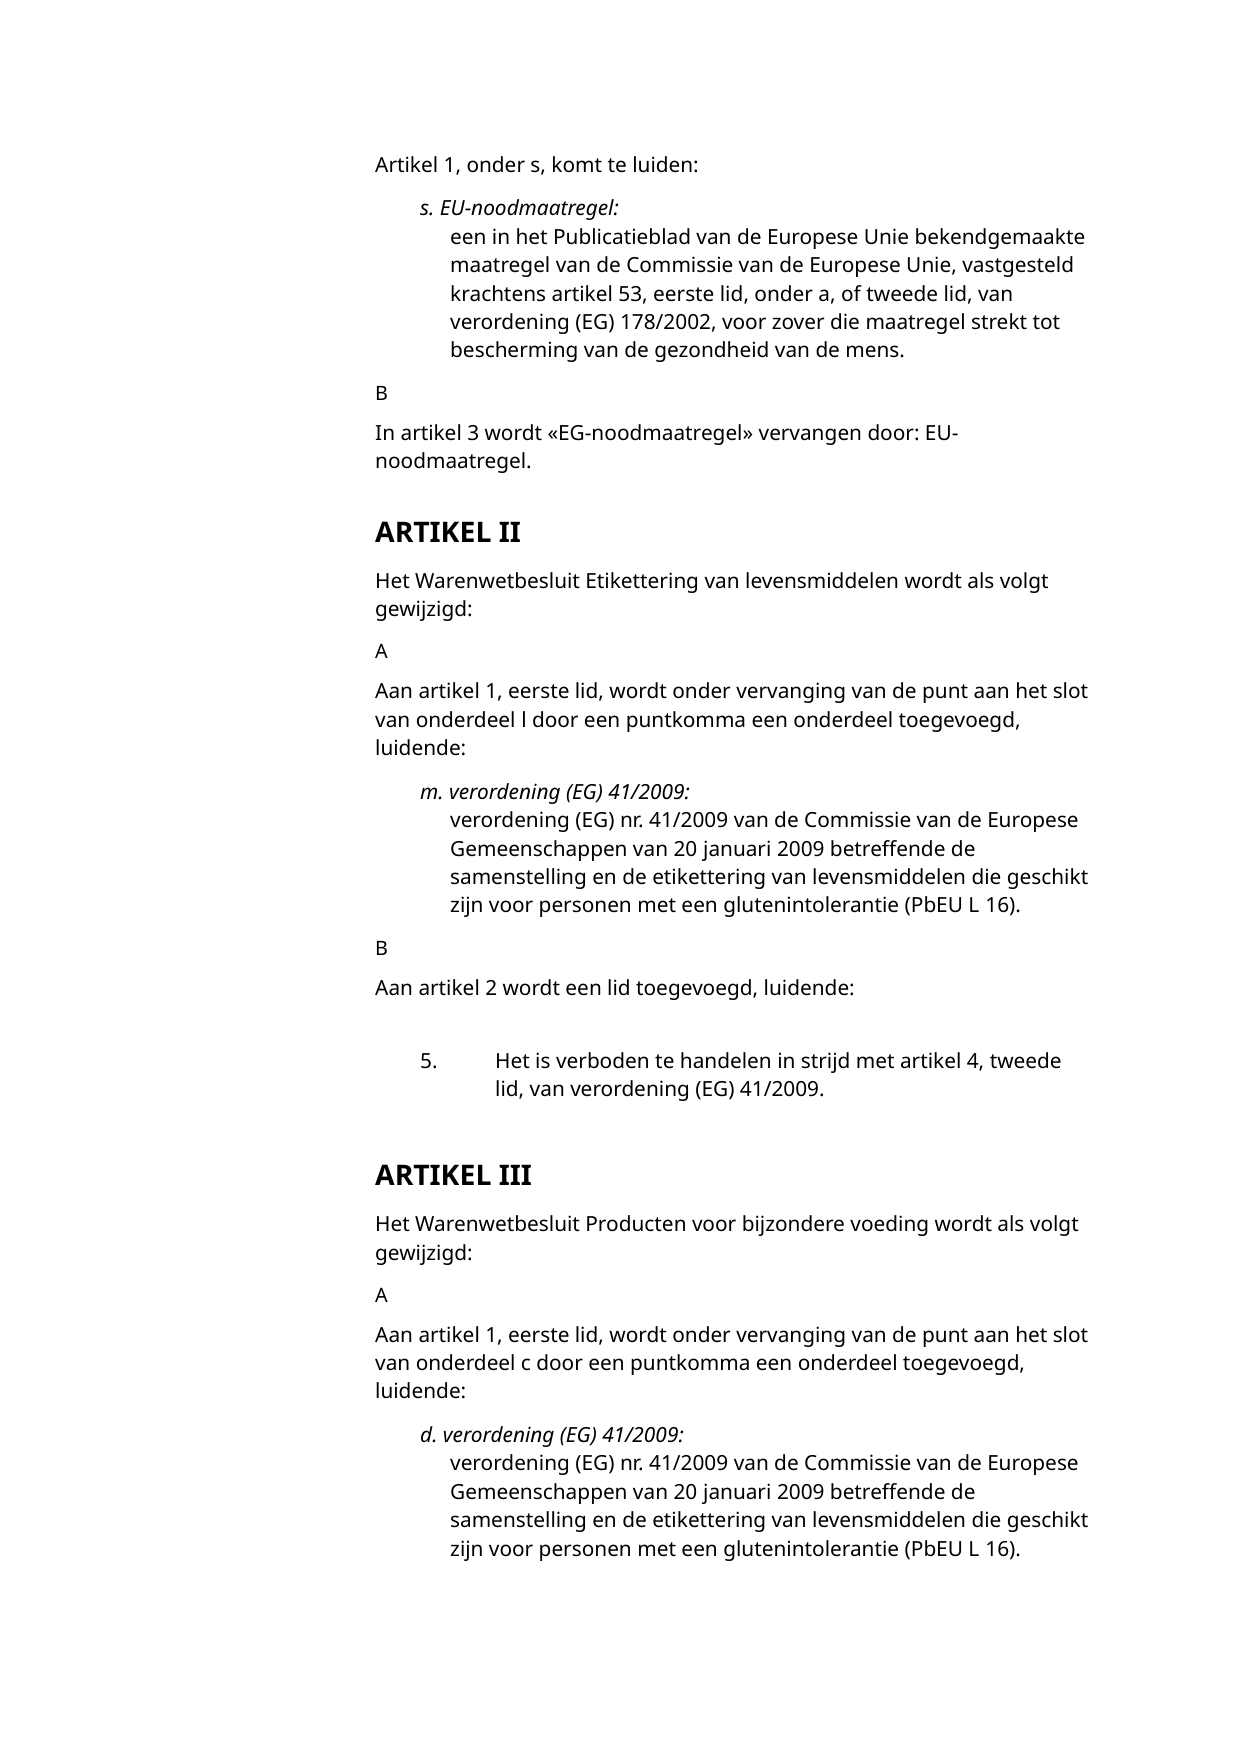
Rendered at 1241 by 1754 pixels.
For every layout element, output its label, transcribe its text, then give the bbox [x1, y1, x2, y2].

text Artikel 1, onder s, komt te luiden: [375, 150, 1090, 178]
text B [375, 379, 1090, 406]
text Het Warenwetbesluit Etikettering van levensmiddelen wordt als volgt gewijzigd: [375, 566, 1090, 623]
text m. verordening (EG) 41/2009: [420, 777, 1090, 805]
text verordening (EG) nr. 41/2009 van de Commissie van de Europese Gemeenschappen van 20 januari 2009 betreffende de samenstelling en de etikettering van levensmiddelen die geschikt zijn voor personen met een glutenintolerantie (PbEU L 16). [450, 805, 1090, 919]
text In artikel 3 wordt «EG-noodmaatregel» vervangen door: EU-noodmaatregel. [375, 418, 1090, 475]
subtitle ARTIKEL III [375, 1156, 1090, 1194]
text Het Warenwetbesluit Producten voor bijzondere voeding wordt als volgt gewijzigd: [375, 1209, 1090, 1266]
text d. verordening (EG) 41/2009: [420, 1420, 1090, 1448]
text Aan artikel 1, eerste lid, wordt onder vervanging van de punt aan het slot van onderdeel l door een puntkomma een onderdeel toegevoegd, luidende: [375, 676, 1090, 762]
list Het is verboden te handelen in strijd met artikel 4, tweede lid, van verordening (EG) 41/2009. [420, 1046, 1090, 1103]
text verordening (EG) nr. 41/2009 van de Commissie van de Europese Gemeenschappen van 20 januari 2009 betreffende de samenstelling en de etikettering van levensmiddelen die geschikt zijn voor personen met een glutenintolerantie (PbEU L 16). [450, 1448, 1090, 1562]
text A [375, 1281, 1090, 1308]
text Aan artikel 2 wordt een lid toegevoegd, luidende: [375, 973, 1090, 1001]
text een in het Publicatieblad van de Europese Unie bekendgemaakte maatregel van de Commissie van de Europese Unie, vastgesteld krachtens artikel 53, eerste lid, onder a, of tweede lid, van verordening (EG) 178/2002, voor zover die maatregel strekt tot bescherming van de gezondheid van de mens. [450, 222, 1090, 364]
subtitle ARTIKEL II [375, 512, 1090, 551]
text s. EU-noodmaatregel: [420, 193, 1090, 222]
text Aan artikel 1, eerste lid, wordt onder vervanging van de punt aan het slot van onderdeel c door een puntkomma een onderdeel toegevoegd, luidende: [375, 1320, 1090, 1405]
text B [375, 934, 1090, 961]
text A [375, 638, 1090, 665]
